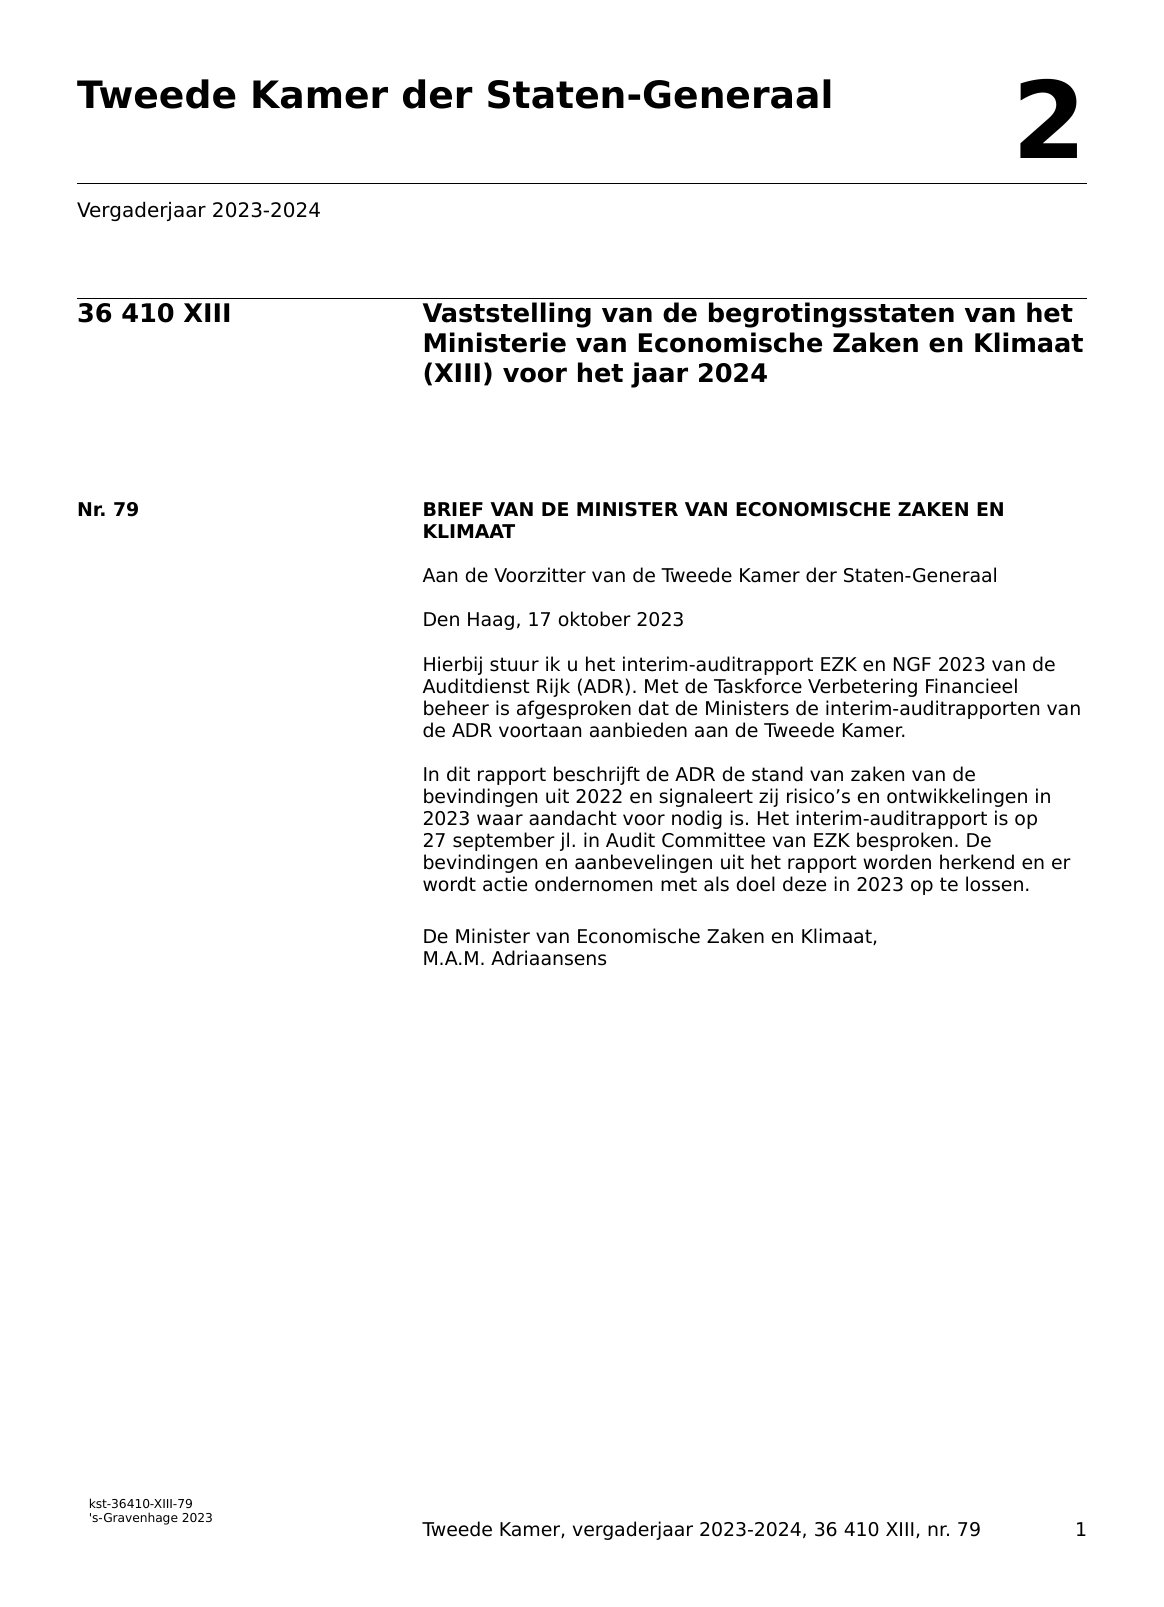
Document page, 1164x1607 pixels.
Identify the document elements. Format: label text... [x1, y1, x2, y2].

table_header Tweede Kamer der Staten-Generaal [77, 59, 886, 183]
table_header 2 [886, 59, 1087, 183]
table_cell Vergaderjaar 2023-2024 [77, 184, 1087, 298]
subtitle Nr. 79 BRIEF VAN DE MINISTER VAN ECONOMISCHE ZAKEN EN KLIMAAT [77, 499, 1087, 543]
text kst-36410-XIII-79 [88, 1497, 323, 1511]
text 's-Gravenhage 2023 [88, 1511, 323, 1525]
subtitle 36 410 XIII Vaststelling van de begrotingsstaten van het Ministerie van Economische Zaken en Klimaat (XIII) voor het jaar 2024 [77, 299, 1087, 388]
text Aan de Voorzitter van de Tweede Kamer der Staten-Generaal [422, 565, 1087, 587]
text Hierbij stuur ik u het interim-auditrapport EZK en NGF 2023 van de Auditdienst Rijk (ADR). Met de Taskforce Verbetering Financieel beheer is afgesproken dat de Ministers de interim-auditrapporten van de ADR voortaan aanbieden aan de Tweede Kamer. [422, 653, 1087, 741]
text De Minister van Economische Zaken en Klimaat, M.A.M. Adriaansens [422, 926, 1087, 969]
text In dit rapport beschrijft de ADR de stand van zaken van de bevindingen uit 2022 en signaleert zij risico’s en ontwikkelingen in 2023 waar aandacht voor nodig is. Het interim-auditrapport is op 27 september jl. in Audit Committee van EZK besproken. De bevindingen en aanbevelingen uit het rapport worden herkend en er wordt actie ondernomen met als doel deze in 2023 op te lossen. [422, 764, 1087, 896]
text Den Haag, 17 oktober 2023 [422, 609, 1087, 631]
